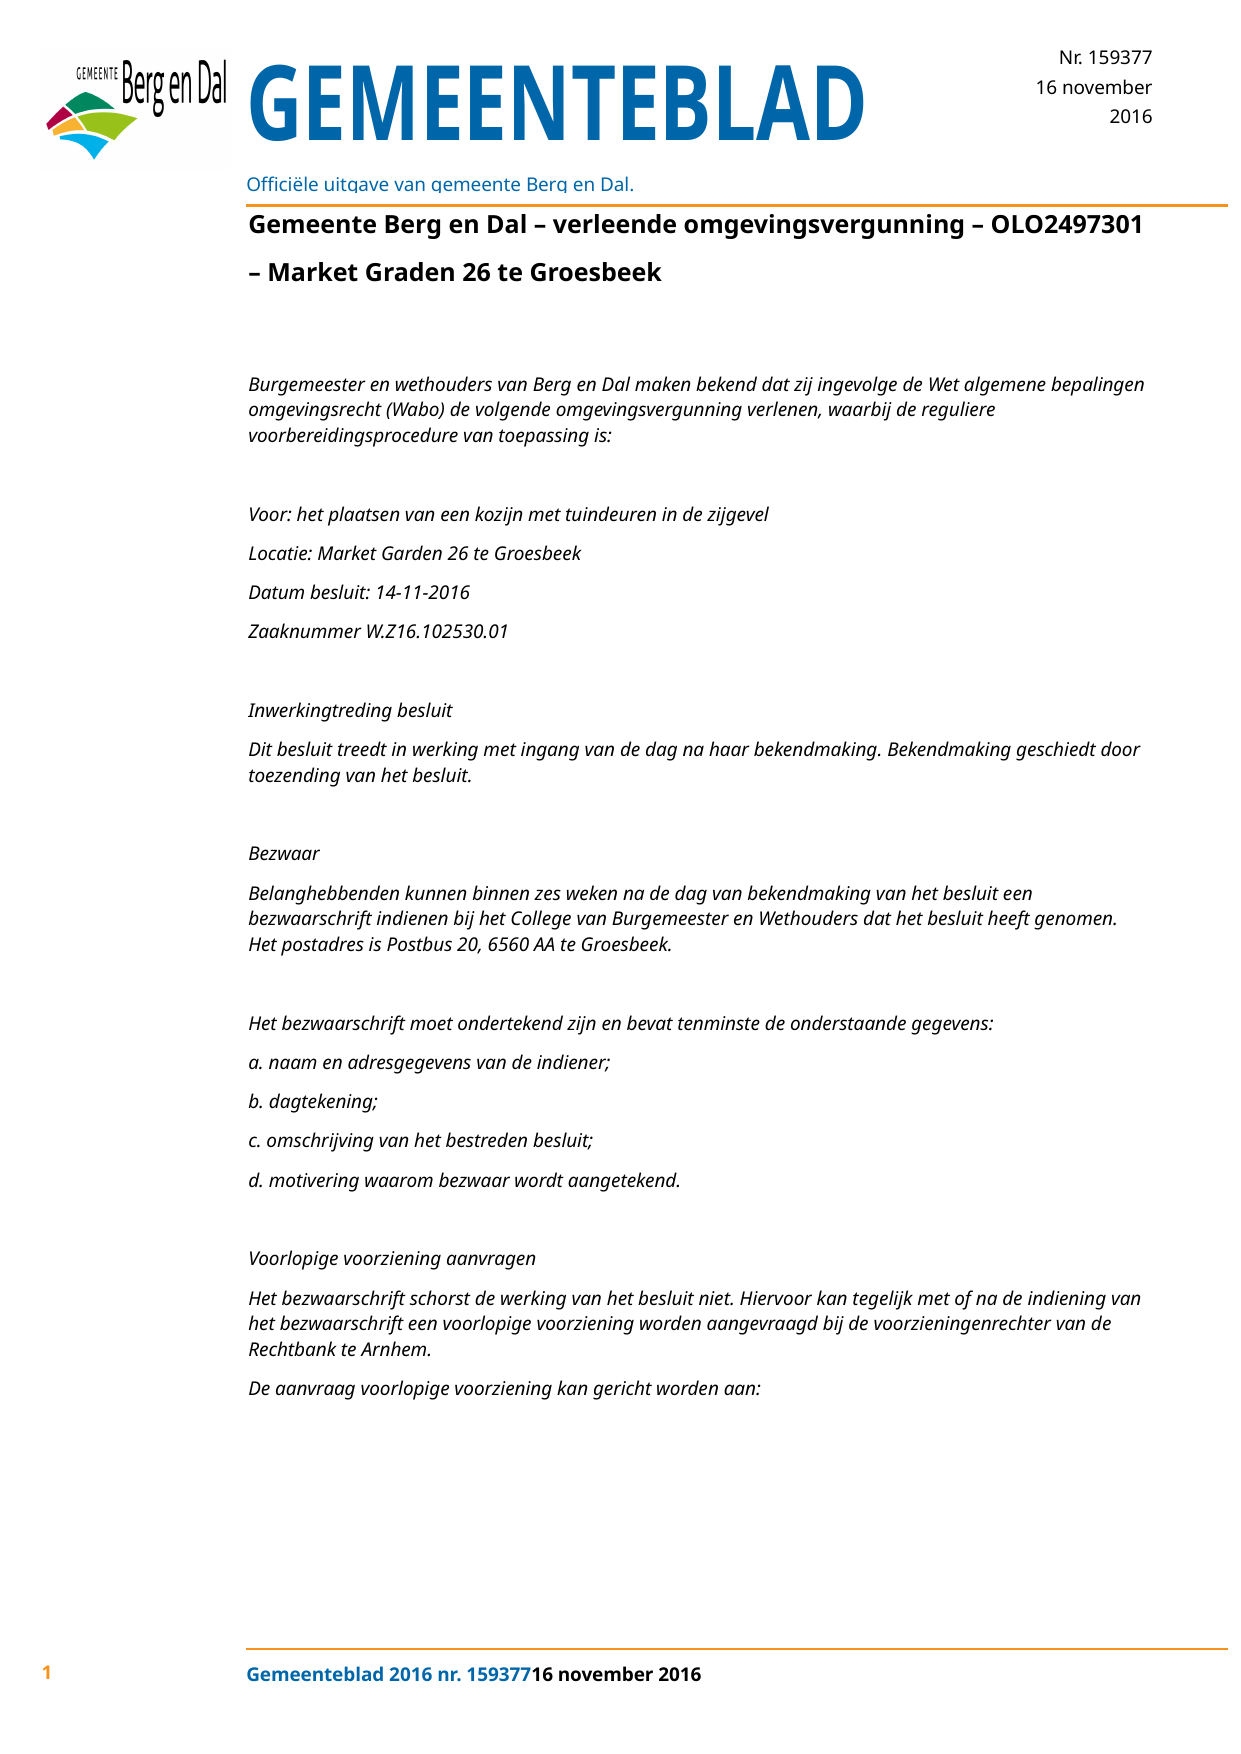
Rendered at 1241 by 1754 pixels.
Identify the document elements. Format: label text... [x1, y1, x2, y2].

picture [41, 47, 231, 172]
text Het bezwaarschrift moet ondertekend zijn en bevat tenminste de onderstaande gegevens: [248, 1010, 1152, 1036]
text d. motivering waarom bezwaar wordt aangetekend. [248, 1167, 1152, 1193]
text Gemeente Berg en Dal – verleende omgevingsvergunning – OLO2497301 – Market Graden 26 te Groesbeek [248, 207, 1152, 288]
text Datum besluit: 14-11-2016 [248, 579, 1152, 605]
text b. dagtekening; [248, 1088, 1152, 1114]
text De aanvraag voorlopige voorziening kan gericht worden aan: [248, 1376, 1152, 1401]
text a. naam en adresgegevens van de indiener; [248, 1049, 1152, 1075]
text Voorlopige voorziening aanvragen [248, 1246, 1152, 1271]
text Belanghebbenden kunnen binnen zes weken na de dag van bekendmaking van het besluit een bezwaarschrift indienen bij het College van Burgemeester en Wethouders dat het besluit heeft genomen. Het postadres is Postbus 20, 6560 AA te Groesbeek. [248, 880, 1152, 957]
text Zaaknummer W.Z16.102530.01 [248, 618, 1152, 644]
text Burgemeester en wethouders van Berg en Dal maken bekend dat zij ingevolge de Wet algemene bepalingen omgevingsrecht (Wabo) de volgende omgevingsvergunning verlenen, waarbij de reguliere voorbereidingsprocedure van toepassing is: [248, 371, 1152, 448]
text Bezwaar [248, 841, 1152, 866]
text Locatie: Market Garden 26 te Groesbeek [248, 540, 1152, 566]
text Inwerkingtreding besluit [248, 697, 1152, 723]
text c. omschrijving van het bestreden besluit; [248, 1128, 1152, 1153]
text Voor: het plaatsen van een kozijn met tuindeuren in de zijgevel [248, 501, 1152, 526]
text Dit besluit treedt in werking met ingang van de dag na haar bekendmaking. Bekendmaking geschiedt door toezending van het besluit. [248, 736, 1152, 788]
text Het bezwaarschrift schorst de werking van het besluit niet. Hiervoor kan tegelijk met of na de indiening van het bezwaarschrift een voorlopige voorziening worden aangevraagd bij de voorzieningenrechter van de Rechtbank te Arnhem. [248, 1285, 1152, 1362]
